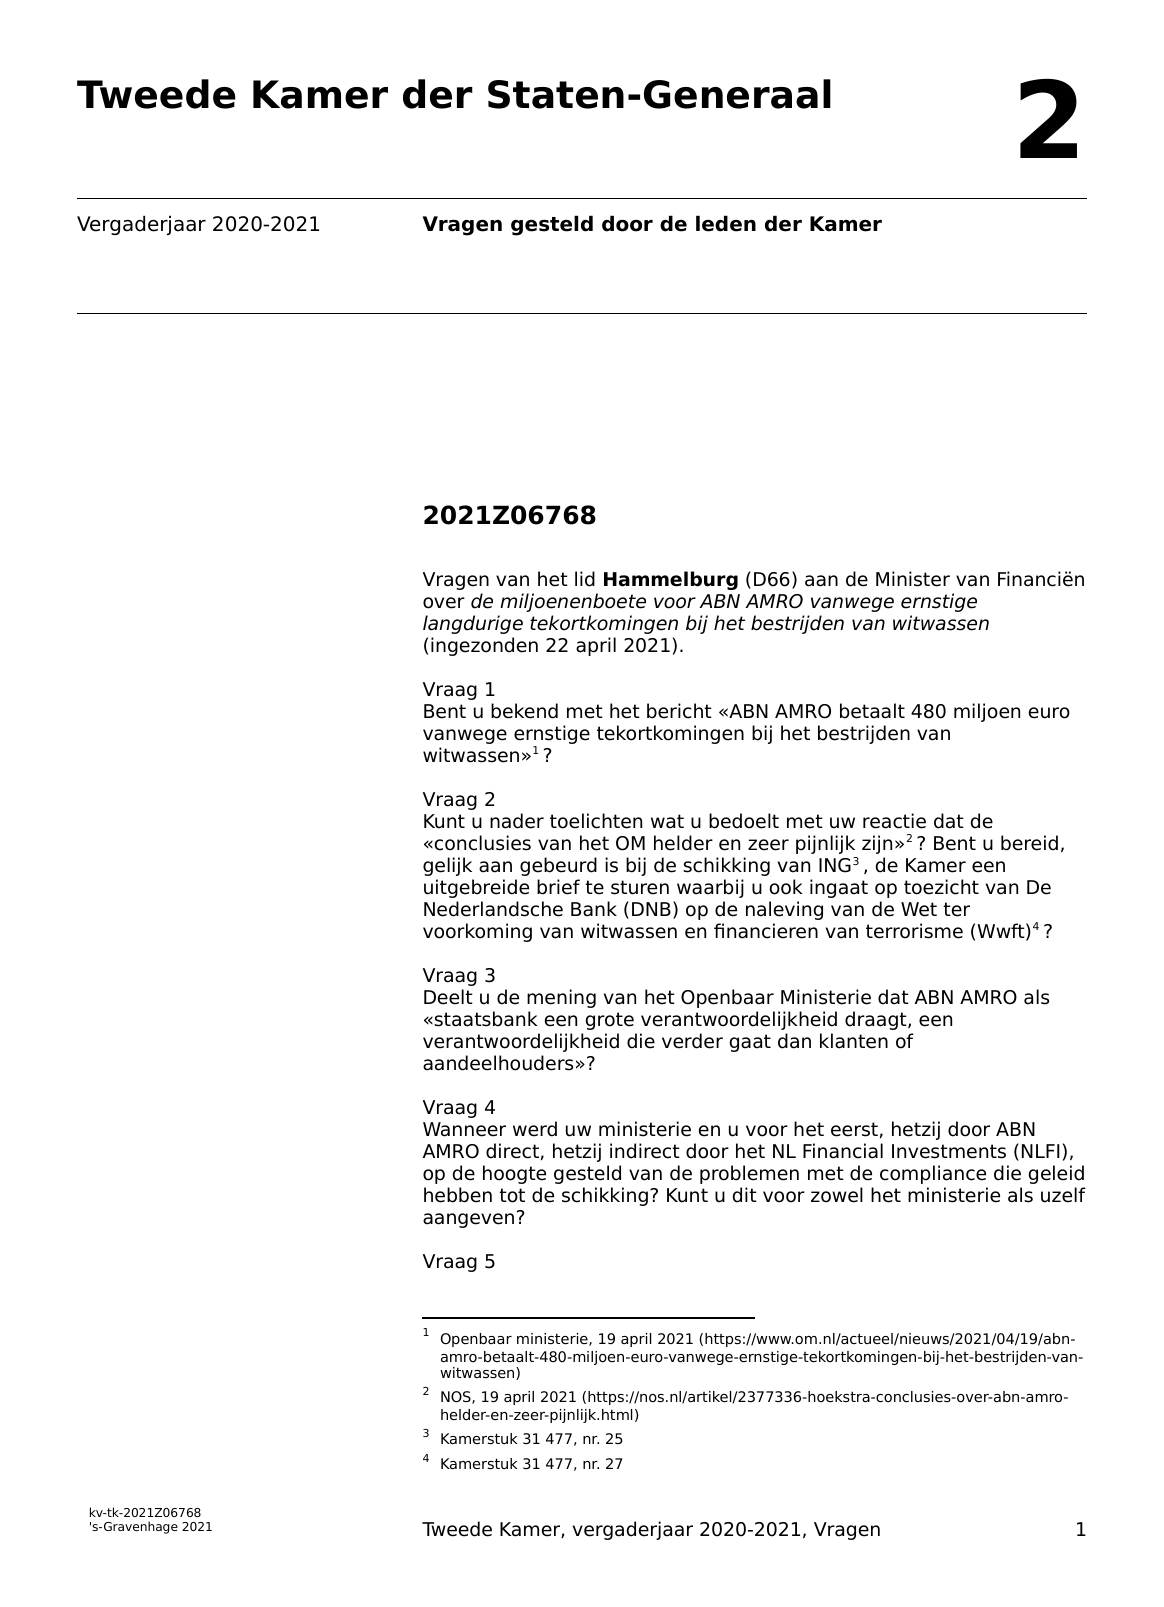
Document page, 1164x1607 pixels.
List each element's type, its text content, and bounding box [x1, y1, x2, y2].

text Vraag 1 [422, 679, 1087, 701]
text Kamerstuk 31 477, nr. 27 [422, 1452, 1087, 1474]
text Bent u bekend met het bericht «ABN AMRO betaalt 480 miljoen euro vanwege ernstige tekortkomingen bij het bestrijden van witwassen»? [422, 701, 1087, 767]
text Wanneer werd uw ministerie en u voor het eerst, hetzij door ABN AMRO direct, hetzij indirect door het NL Financial Investments (NLFI), op de hoogte gesteld van de problemen met de compliance die geleid hebben tot de schikking? Kunt u dit voor zowel het ministerie als uzelf aangeven? [422, 1119, 1087, 1229]
text Deelt u de mening van het Openbaar Ministerie dat ABN AMRO als «staatsbank een grote verantwoordelijkheid draagt, een verantwoordelijkheid die verder gaat dan klanten of aandeelhouders»? [422, 987, 1087, 1075]
text Kunt u nader toelichten wat u bedoelt met uw reactie dat de «conclusies van het OM helder en zeer pijnlijk zijn»? Bent u bereid, gelijk aan gebeurd is bij de schikking van ING, de Kamer een uitgebreide brief te sturen waarbij u ook ingaat op toezicht van De Nederlandsche Bank (DNB) op de naleving van de Wet ter voorkoming van witwassen en financieren van terrorisme (Wwft)? [422, 811, 1087, 943]
table_cell Vergaderjaar 2020-2021 [77, 199, 422, 313]
text Kamerstuk 31 477, nr. 25 [422, 1427, 1087, 1449]
text 2021Z06768 [422, 501, 1087, 531]
table_header 2 [886, 59, 1087, 198]
text Vraag 4 [422, 1097, 1087, 1119]
text NOS, 19 april 2021 (https://nos.nl/artikel/2377336-hoekstra-conclusies-over-abn-amro-helder-en-zeer-pijnlijk.html) [422, 1385, 1087, 1424]
text Vraag 3 [422, 965, 1087, 987]
text Vragen van het lid Hammelburg (D66) aan de Minister van Financiën over de miljoenenboete voor ABN AMRO vanwege ernstige langdurige tekortkomingen bij het bestrijden van witwassen (ingezonden 22 april 2021). [422, 569, 1087, 657]
text kv-tk-2021Z06768 [88, 1506, 323, 1520]
text Vraag 5 [422, 1251, 1087, 1273]
text 's-Gravenhage 2021 [88, 1520, 323, 1534]
table_header Tweede Kamer der Staten-Generaal [77, 59, 886, 198]
text Vraag 2 [422, 789, 1087, 811]
table_cell Vragen gesteld door de leden der Kamer [422, 199, 1087, 313]
text Openbaar ministerie, 19 april 2021 (https://www.om.nl/actueel/nieuws/2021/04/19/abn-amro-betaalt-480-miljoen-euro-vanwege-ernstige-tekortkomingen-bij-het-bestrijden-van-witwassen) [422, 1327, 1087, 1382]
